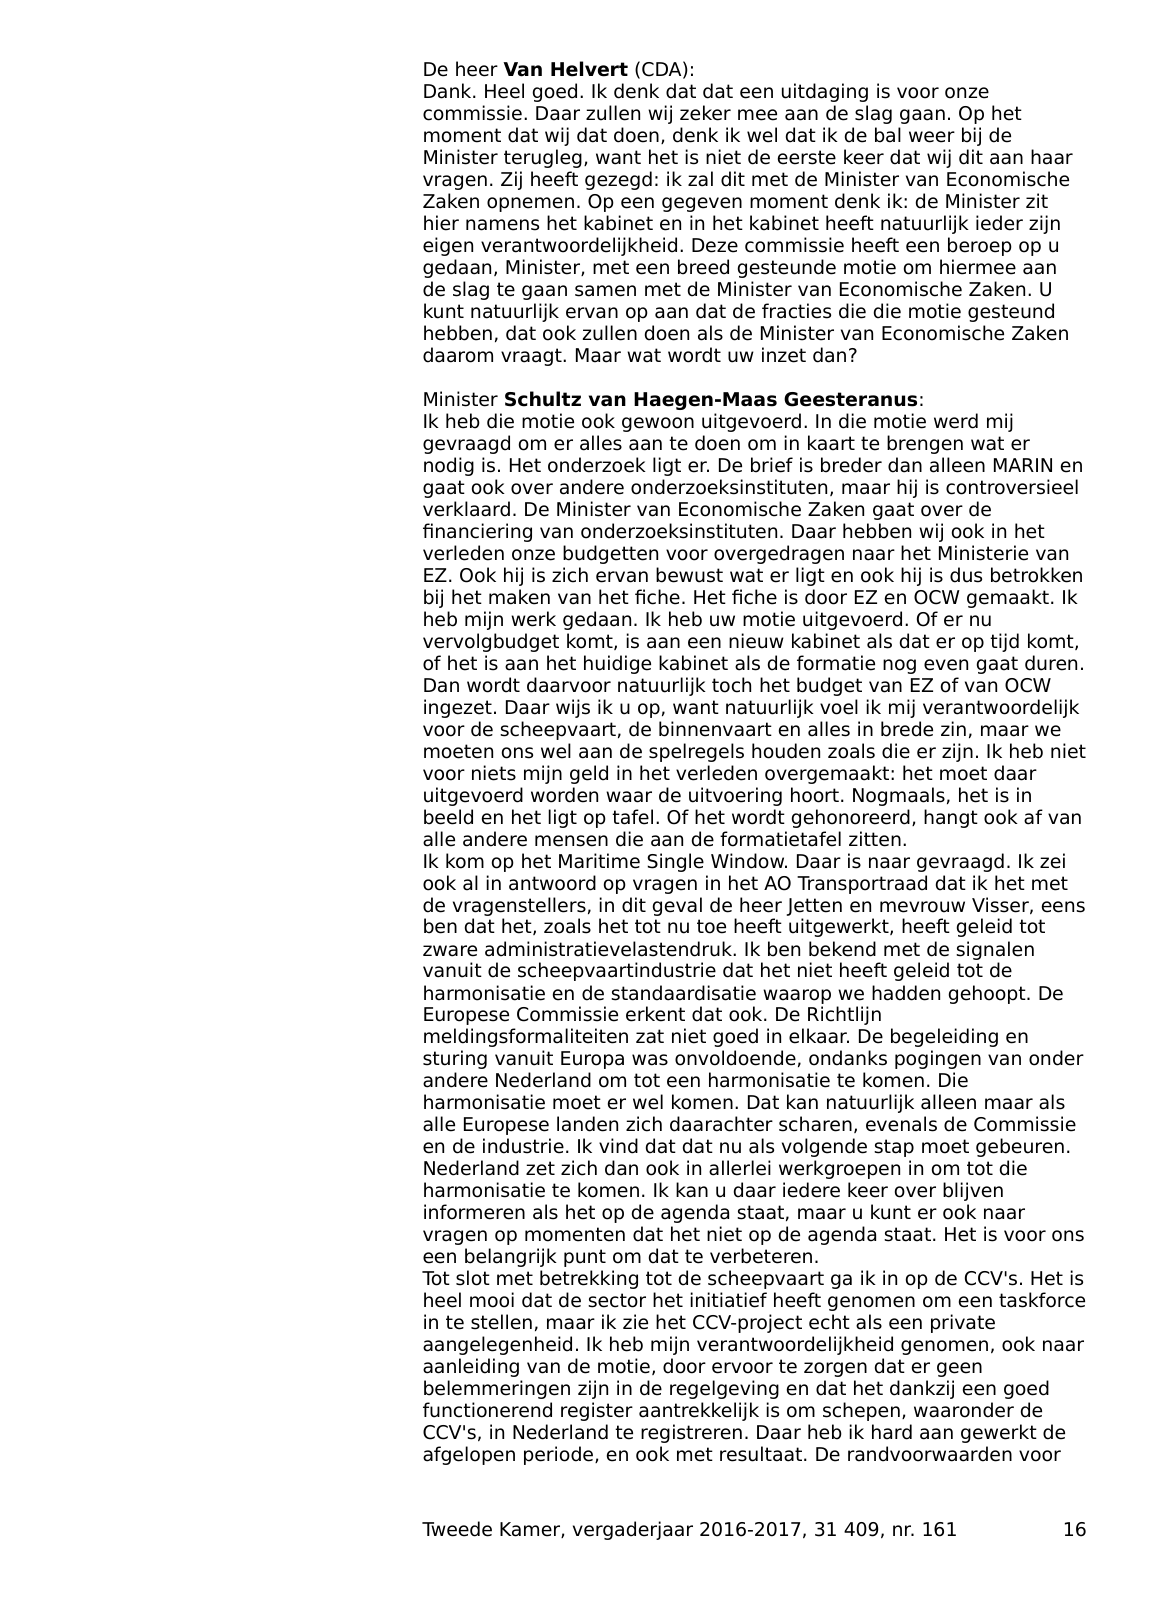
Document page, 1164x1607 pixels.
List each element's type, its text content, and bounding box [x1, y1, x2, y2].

text Ik kom op het Maritime Single Window. Daar is naar gevraagd. Ik zei ook al in antwoord op vragen in het AO Transportraad dat ik het met de vragenstellers, in dit geval de heer Jetten en mevrouw Visser, eens ben dat het, zoals het tot nu toe heeft uitgewerkt, heeft geleid tot zware administratievelastendruk. Ik ben bekend met de signalen vanuit de scheepvaartindustrie dat het niet heeft geleid tot de harmonisatie en de standaardisatie waarop we hadden gehoopt. De Europese Commissie erkent dat ook. De Richtlijn meldingsformaliteiten zat niet goed in elkaar. De begeleiding en sturing vanuit Europa was onvoldoende, ondanks pogingen van onder andere Nederland om tot een harmonisatie te komen. Die harmonisatie moet er wel komen. Dat kan natuurlijk alleen maar als alle Europese landen zich daarachter scharen, evenals de Commissie en de industrie. Ik vind dat dat nu als volgende stap moet gebeuren. Nederland zet zich dan ook in allerlei werkgroepen in om tot die harmonisatie te komen. Ik kan u daar iedere keer over blijven informeren als het op de agenda staat, maar u kunt er ook naar vragen op momenten dat het niet op de agenda staat. Het is voor ons een belangrijk punt om dat te verbeteren. [422, 851, 1087, 1268]
text Ik heb die motie ook gewoon uitgevoerd. In die motie werd mij gevraagd om er alles aan te doen om in kaart te brengen wat er nodig is. Het onderzoek ligt er. De brief is breder dan alleen MARIN en gaat ook over andere onderzoeksinstituten, maar hij is controversieel verklaard. De Minister van Economische Zaken gaat over de financiering van onderzoeksinstituten. Daar hebben wij ook in het verleden onze budgetten voor overgedragen naar het Ministerie van EZ. Ook hij is zich ervan bewust wat er ligt en ook hij is dus betrokken bij het maken van het fiche. Het fiche is door EZ en OCW gemaakt. Ik heb mijn werk gedaan. Ik heb uw motie uitgevoerd. Of er nu vervolgbudget komt, is aan een nieuw kabinet als dat er op tijd komt, of het is aan het huidige kabinet als de formatie nog even gaat duren. Dan wordt daarvoor natuurlijk toch het budget van EZ of van OCW ingezet. Daar wijs ik u op, want natuurlijk voel ik mij verantwoordelijk voor de scheepvaart, de binnenvaart en alles in brede zin, maar we moeten ons wel aan de spelregels houden zoals die er zijn. Ik heb niet voor niets mijn geld in het verleden overgemaakt: het moet daar uitgevoerd worden waar de uitvoering hoort. Nogmaals, het is in beeld en het ligt op tafel. Of het wordt gehonoreerd, hangt ook af van alle andere mensen die aan de formatietafel zitten. [422, 411, 1087, 851]
text Minister Schultz van Haegen-Maas Geesteranus: [422, 389, 1087, 411]
text Dank. Heel goed. Ik denk dat dat een uitdaging is voor onze commissie. Daar zullen wij zeker mee aan de slag gaan. Op het moment dat wij dat doen, denk ik wel dat ik de bal weer bij de Minister terugleg, want het is niet de eerste keer dat wij dit aan haar vragen. Zij heeft gezegd: ik zal dit met de Minister van Economische Zaken opnemen. Op een gegeven moment denk ik: de Minister zit hier namens het kabinet en in het kabinet heeft natuurlijk ieder zijn eigen verantwoordelijkheid. Deze commissie heeft een beroep op u gedaan, Minister, met een breed gesteunde motie om hiermee aan de slag te gaan samen met de Minister van Economische Zaken. U kunt natuurlijk ervan op aan dat de fracties die die motie gesteund hebben, dat ook zullen doen als de Minister van Economische Zaken daarom vraagt. Maar wat wordt uw inzet dan? [422, 81, 1087, 367]
text De heer Van Helvert (CDA): [422, 59, 1087, 81]
text Tot slot met betrekking tot de scheepvaart ga ik in op de CCV's. Het is heel mooi dat de sector het initiatief heeft genomen om een taskforce in te stellen, maar ik zie het CCV-project echt als een private aangelegenheid. Ik heb mijn verantwoordelijkheid genomen, ook naar aanleiding van de motie, door ervoor te zorgen dat er geen belemmeringen zijn in de regelgeving en dat het dankzij een goed functionerend register aantrekkelijk is om schepen, waaronder de CCV's, in Nederland te registreren. Daar heb ik hard aan gewerkt de afgelopen periode, en ook met resultaat. De randvoorwaarden voor [422, 1268, 1087, 1466]
